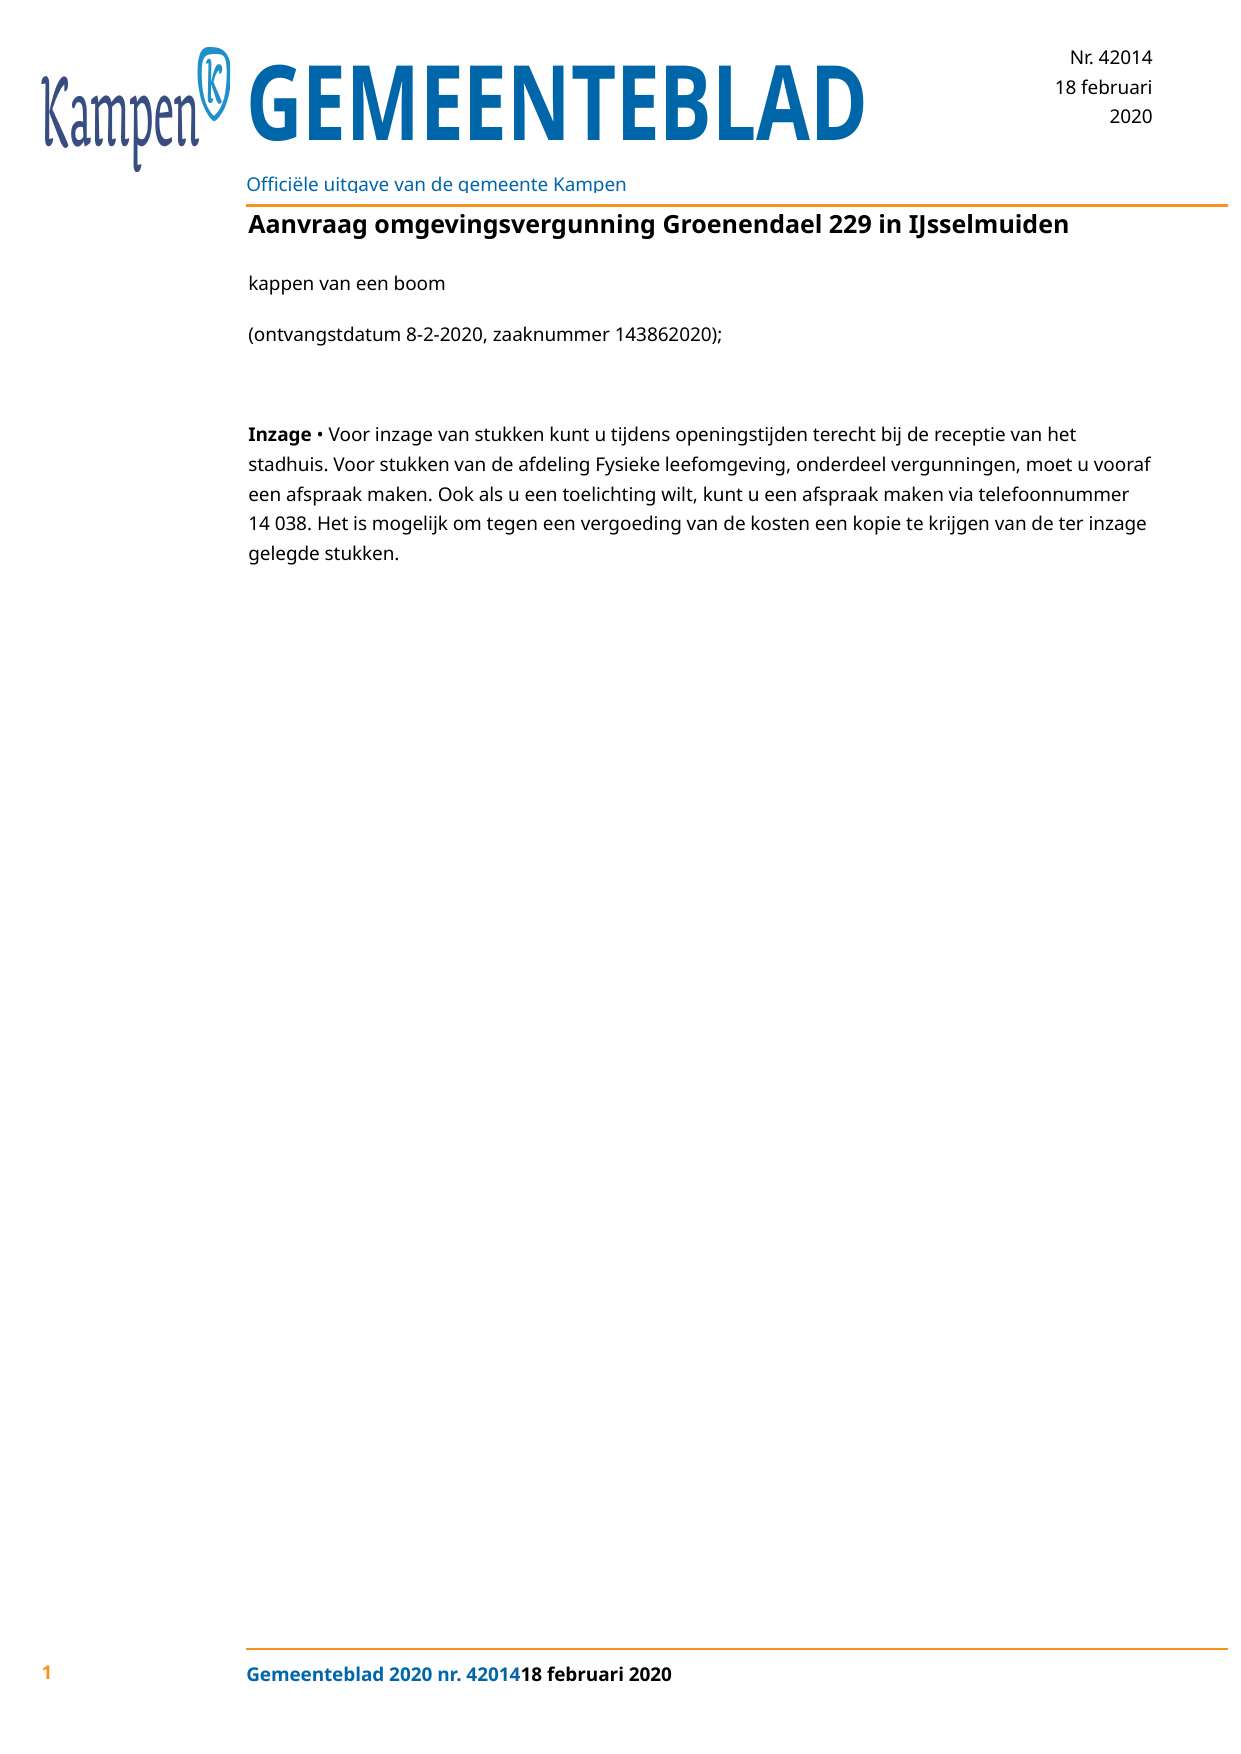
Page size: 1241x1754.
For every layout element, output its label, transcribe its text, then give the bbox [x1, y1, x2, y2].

text kappen van een boom [248, 270, 1152, 296]
picture [41, 47, 231, 172]
text Inzage • Voor inzage van stukken kunt u tijdens openingstijden terecht bij de receptie van het stadhuis. Voor stukken van de afdeling Fysieke leefomgeving, onderdeel vergunningen, moet u vooraf een afspraak maken. Ook als u een toelichting wilt, kunt u een afspraak maken via telefoonnummer 14 038. Het is mogelijk om tegen een vergoeding van de kosten een kopie te krijgen van de ter inzage gelegde stukken. [248, 422, 1152, 566]
text (ontvangstdatum 8-2-2020, zaaknummer 143862020); [248, 321, 1152, 346]
text Aanvraag omgevingsvergunning Groenendael 229 in IJsselmuiden [248, 207, 1152, 241]
